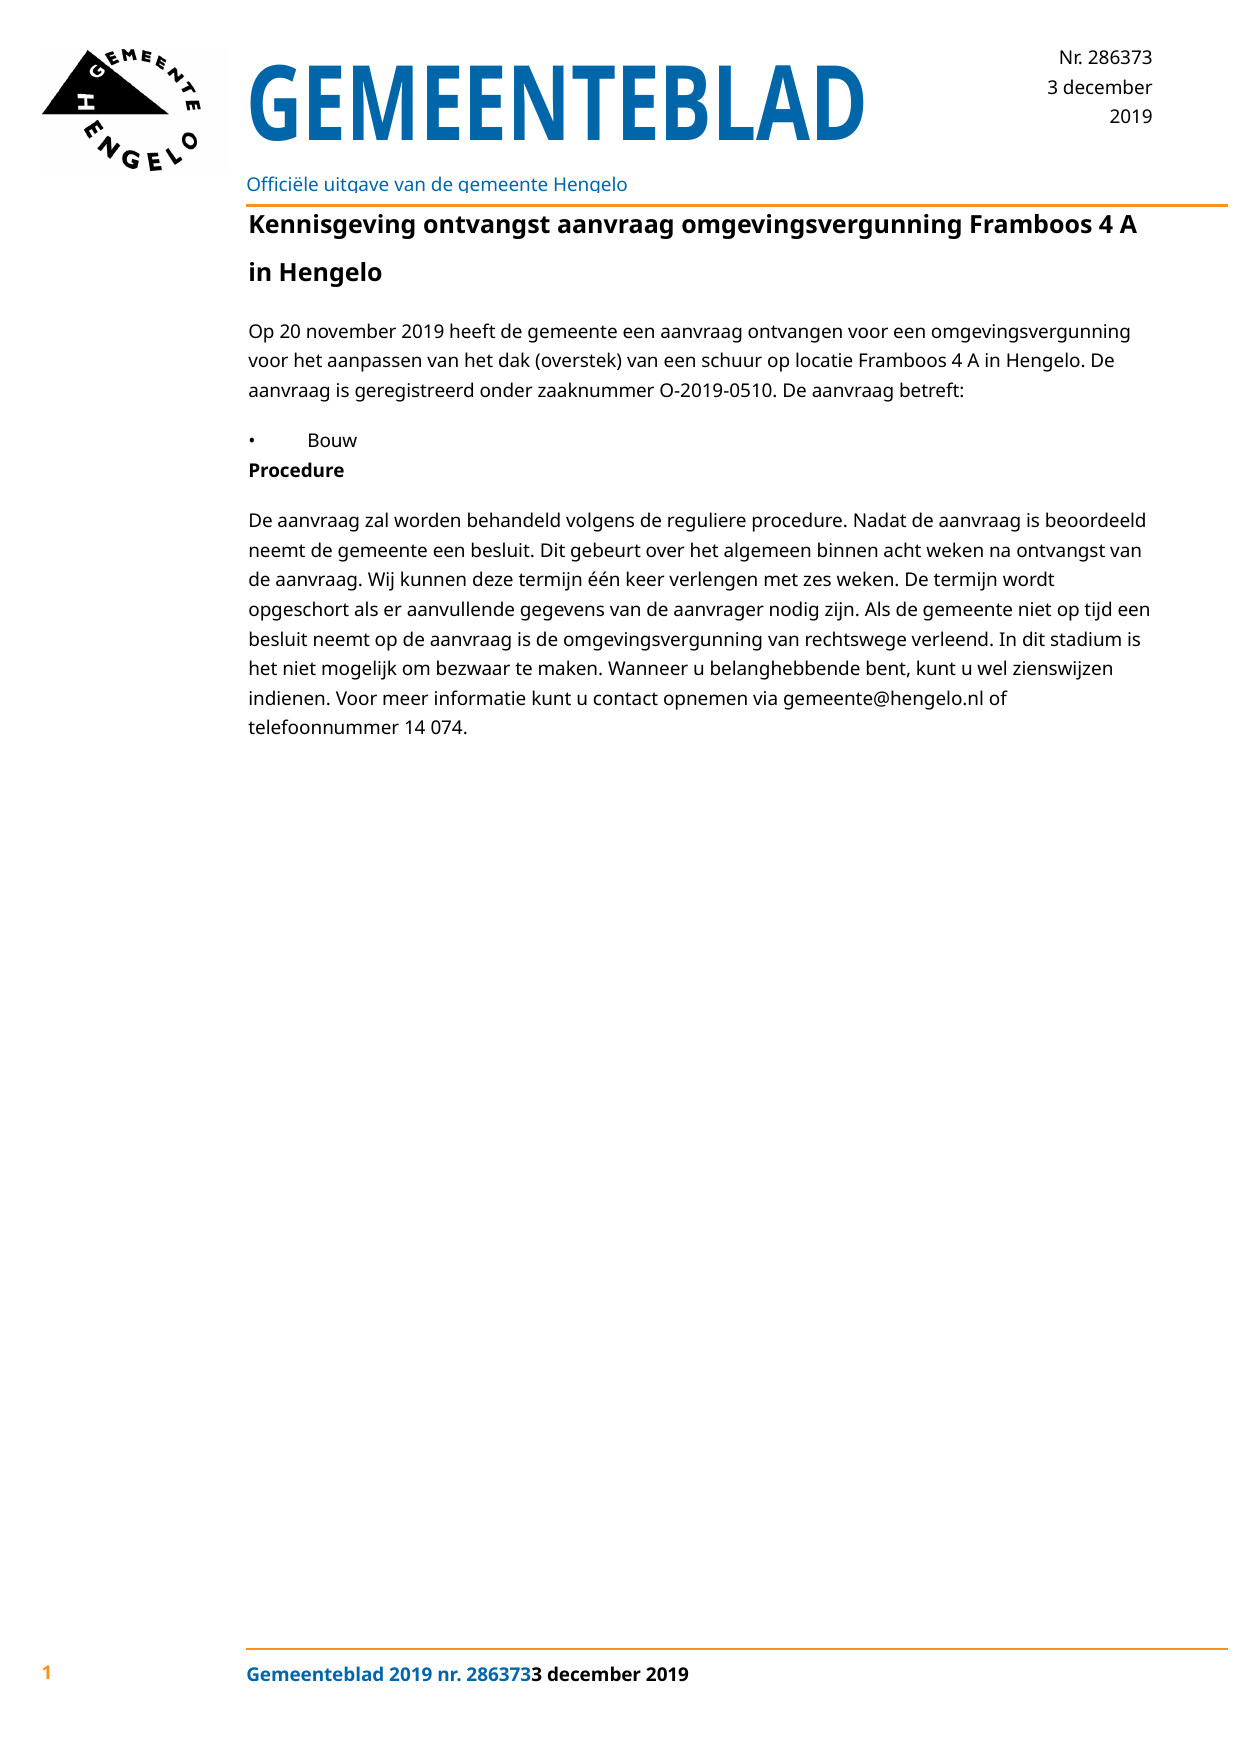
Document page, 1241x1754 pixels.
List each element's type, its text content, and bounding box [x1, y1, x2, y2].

text Kennisgeving ontvangst aanvraag omgevingsvergunning Framboos 4 A in Hengelo [248, 207, 1152, 288]
list Bouw [248, 427, 1152, 453]
picture [41, 47, 231, 172]
text Op 20 november 2019 heeft de gemeente een aanvraag ontvangen voor een omgevingsvergunning voor het aanpassen van het dak (overstek) van een schuur op locatie Framboos 4 A in Hengelo. De aanvraag is geregistreerd onder zaaknummer O-2019-0510. De aanvraag betreft: [248, 318, 1152, 403]
text Procedure [248, 457, 1152, 483]
text De aanvraag zal worden behandeld volgens de reguliere procedure. Nadat de aanvraag is beoordeeld neemt de gemeente een besluit. Dit gebeurt over het algemeen binnen acht weken na ontvangst van de aanvraag. Wij kunnen deze termijn één keer verlengen met zes weken. De termijn wordt opgeschort als er aanvullende gegevens van de aanvrager nodig zijn. Als de gemeente niet op tijd een besluit neemt op de aanvraag is de omgevingsvergunning van rechtswege verleend. In dit stadium is het niet mogelijk om bezwaar te maken. Wanneer u belanghebbende bent, kunt u wel zienswijzen indienen. Voor meer informatie kunt u contact opnemen via gemeente@hengelo.nl of telefoonnummer 14 074. [248, 507, 1152, 740]
